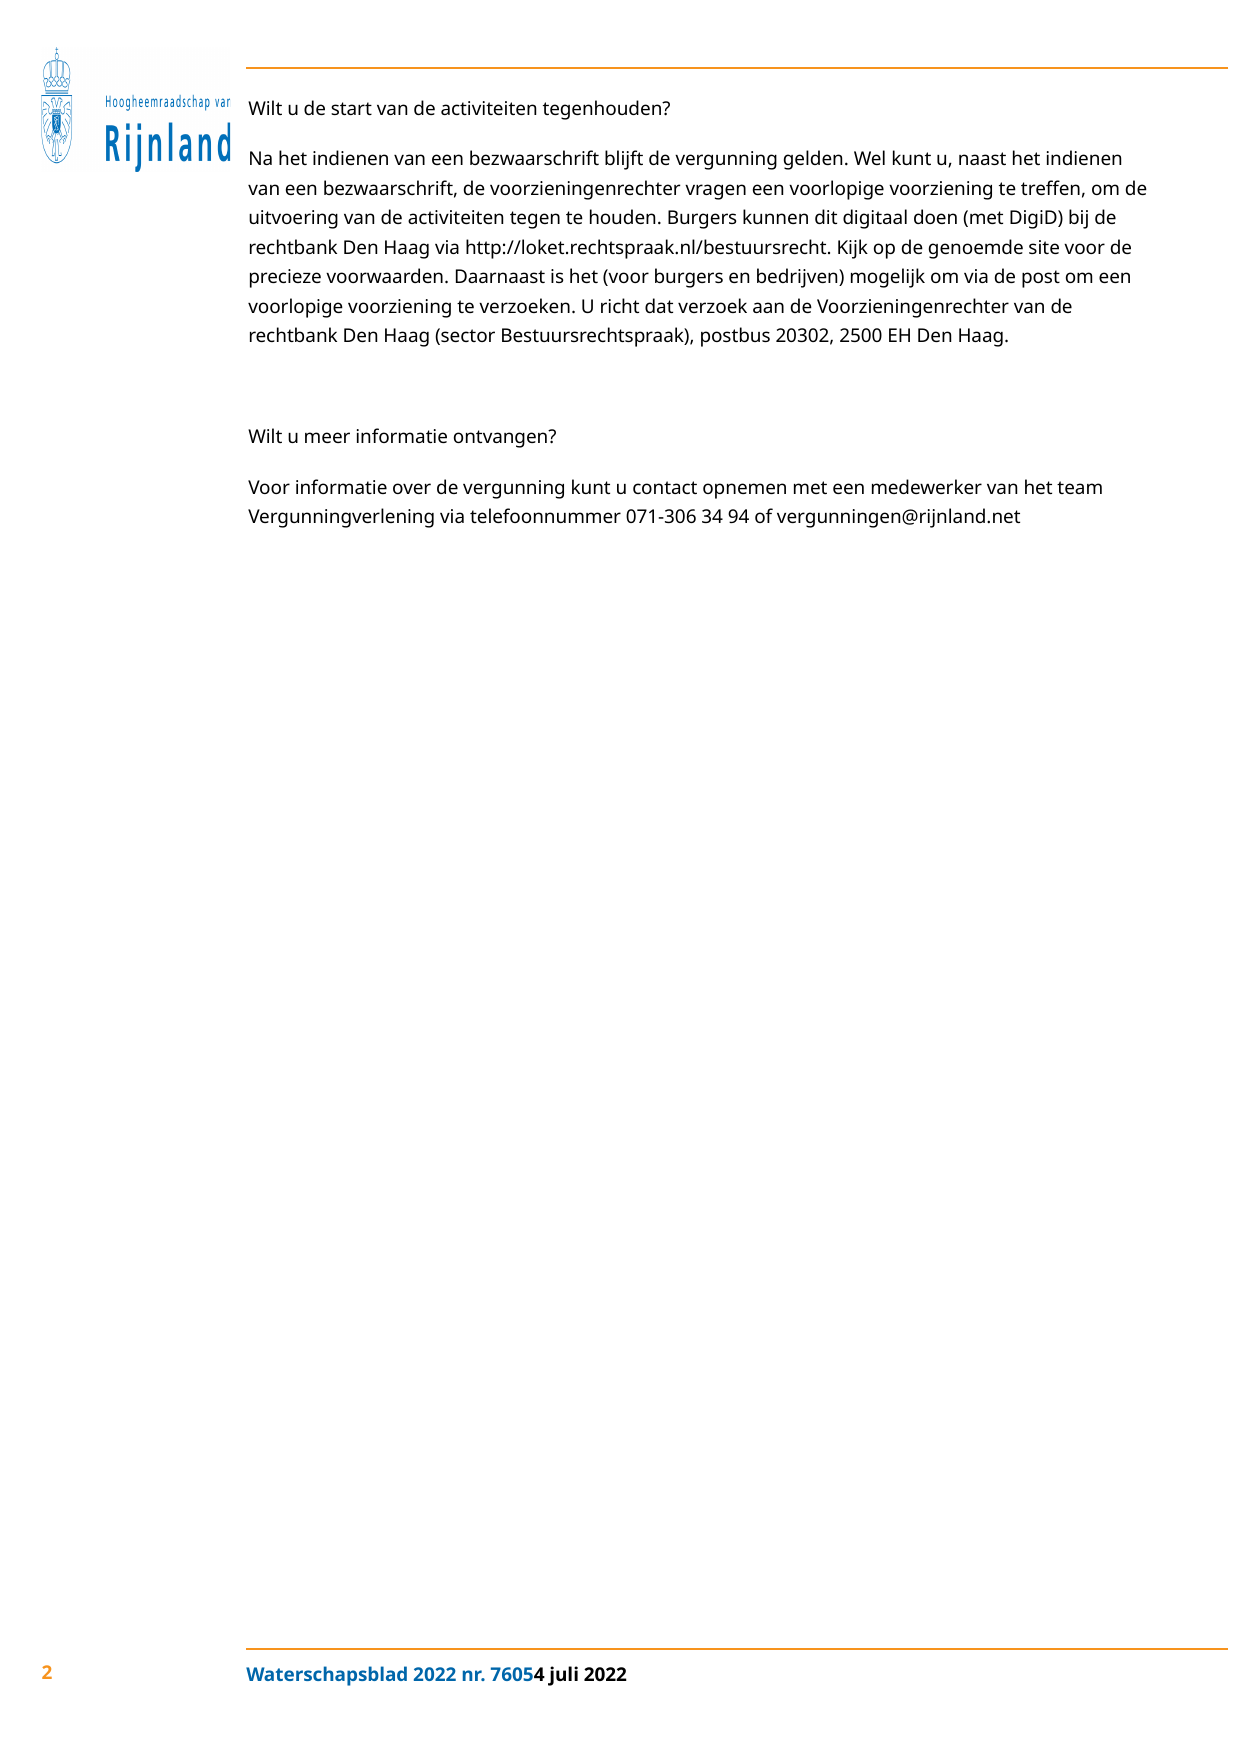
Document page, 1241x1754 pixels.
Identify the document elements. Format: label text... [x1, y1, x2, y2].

text Voor informatie over de vergunning kunt u contact opnemen met een medewerker van het team Vergunningverlening via telefoonnummer 071-306 34 94 of vergunningen@rijnland.net [248, 474, 1152, 529]
text Wilt u de start van de activiteiten tegenhouden? [248, 95, 1152, 121]
picture [41, 47, 231, 172]
text Wilt u meer informatie ontvangen? [248, 423, 1152, 449]
text Na het indienen van een bezwaarschrift blijft de vergunning gelden. Wel kunt u, naast het indienen van een bezwaarschrift, de voorzieningenrechter vragen een voorlopige voorziening te treffen, om de uitvoering van de activiteiten tegen te houden. Burgers kunnen dit digitaal doen (met DigiD) bij de rechtbank Den Haag via http://loket.rechtspraak.nl/bestuursrecht. Kijk op de genoemde site voor de precieze voorwaarden. Daarnaast is het (voor burgers en bedrijven) mogelijk om via de post om een voorlopige voorziening te verzoeken. U richt dat verzoek aan de Voorzieningenrechter van de rechtbank Den Haag (sector Bestuursrechtspraak), postbus 20302, 2500 EH Den Haag. [248, 145, 1152, 348]
